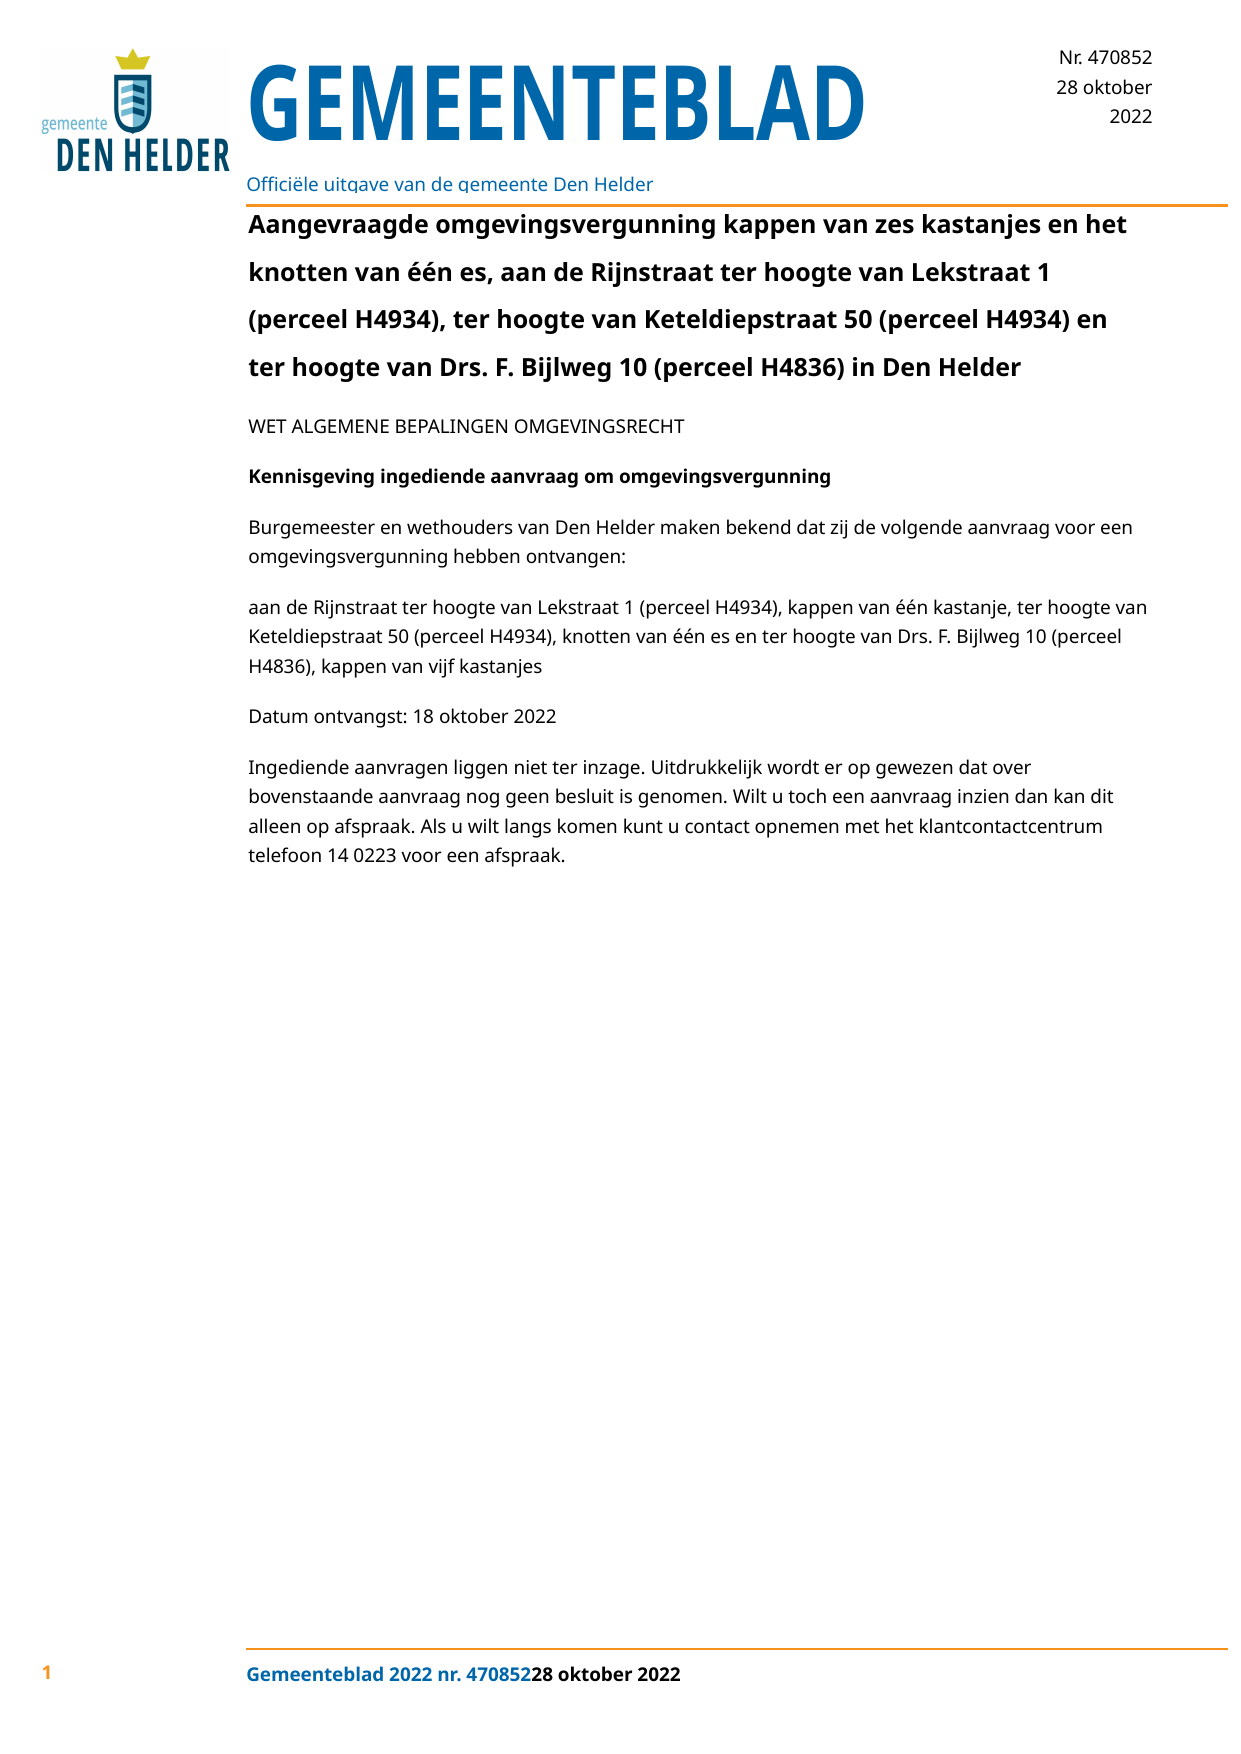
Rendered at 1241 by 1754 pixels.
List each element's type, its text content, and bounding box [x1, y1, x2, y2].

picture [182, 144, 187, 165]
picture [100, 154, 106, 172]
text WET ALGEMENE BEPALINGEN OMGEVINGSRECHT [248, 413, 1152, 439]
picture [41, 47, 231, 172]
text Burgemeester en wethouders van Den Helder maken bekend dat zij de volgende aanvraag voor een omgevingsvergunning hebben ontvangen: [248, 514, 1152, 569]
text aan de Rijnstraat ter hoogte van Lekstraat 1 (perceel H4934), kappen van één kastanje, ter hoogte van Keteldiepstraat 50 (perceel H4934), knotten van één es en ter hoogte van Drs. F. Bijlweg 10 (perceel H4836), kappen van vijf kastanjes [248, 594, 1152, 679]
picture [220, 160, 224, 172]
text Ingediende aanvragen liggen niet ter inzage. Uitdrukkelijk wordt er op gewezen dat over bovenstaande aanvraag nog geen besluit is genomen. Wilt u toch een aanvraag inzien dan kan dit alleen op afspraak. Als u wilt langs komen kunt u contact opnemen met het klantcontactcentrum telefoon 14 0223 voor een afspraak. [248, 754, 1152, 868]
picture [63, 144, 68, 165]
text Datum ontvangst: 18 oktober 2022 [248, 703, 1152, 729]
text Aangevraagde omgevingsvergunning kappen van zes kastanjes en het knotten van één es, aan de Rijnstraat ter hoogte van Lekstraat 1 (perceel H4934), ter hoogte van Keteldiepstraat 50 (perceel H4934) en ter hoogte van Drs. F. Bijlweg 10 (perceel H4836) in Den Helder [248, 207, 1152, 384]
text Kennisgeving ingediende aanvraag om omgevingsvergunning [248, 463, 1152, 489]
picture [130, 157, 135, 172]
